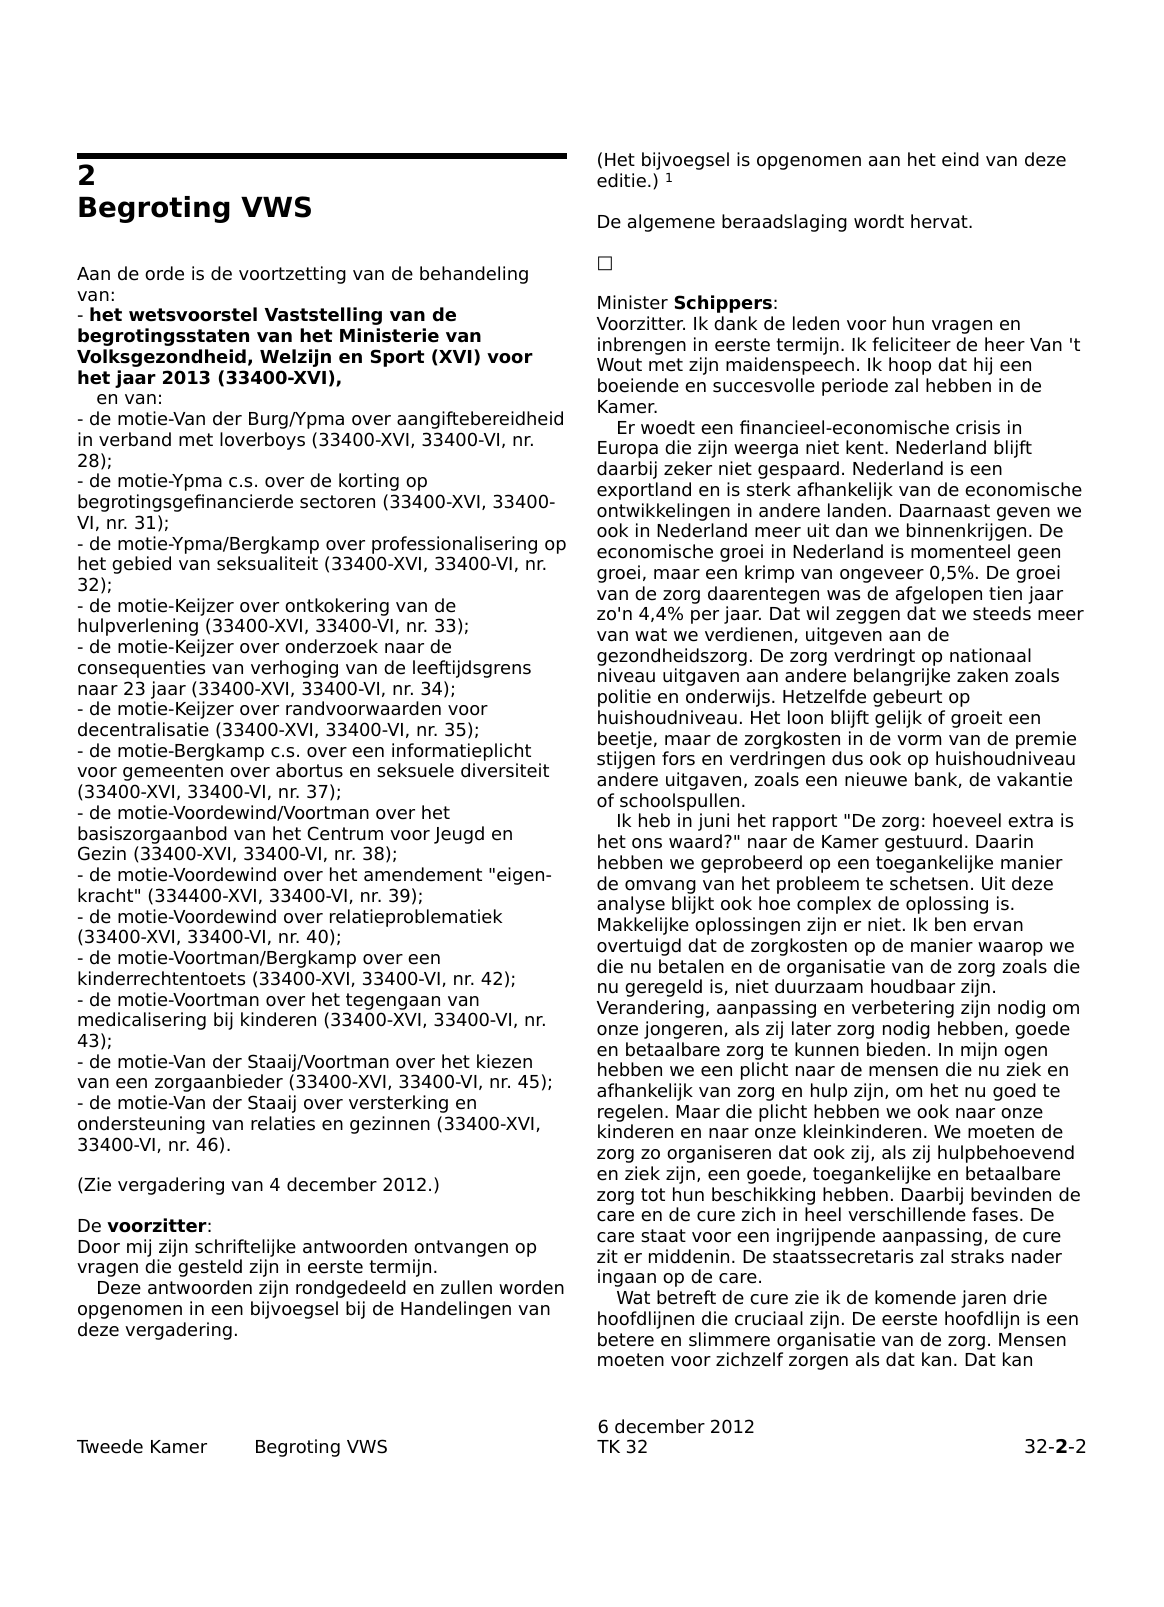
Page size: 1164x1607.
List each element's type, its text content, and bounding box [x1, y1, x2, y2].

text - de motie-Ypma c.s. over de korting op begrotingsgefinancierde sectoren (33400-XVI, 33400-VI, nr. 31); [77, 471, 567, 533]
title 2 Begroting VWS [77, 159, 567, 224]
text - de motie-Voordewind over het amendement "eigen-kracht" (334400-XVI, 33400-VI, nr. 39); [77, 865, 567, 906]
text (Het bijvoegsel is opgenomen aan het eind van deze editie.) 1 [596, 150, 1087, 192]
text - de motie-Bergkamp c.s. over een informatieplicht voor gemeenten over abortus en seksuele diversiteit (33400-XVI, 33400-VI, nr. 37); [77, 741, 567, 803]
text (Zie vergadering van 4 december 2012.) [77, 1175, 567, 1196]
text De voorzitter: [77, 1216, 567, 1237]
text Voorzitter. Ik dank de leden voor hun vragen en inbrengen in eerste termijn. Ik feliciteer de heer Van 't Wout met zijn maidenspeech. Ik hoop dat hij een boeiende en succesvolle periode zal hebben in de Kamer. [596, 314, 1087, 417]
text Wat betreft de cure zie ik de komende jaren drie hoofdlijnen die cruciaal zijn. De eerste hoofdlijn is een betere en slimmere organisatie van de zorg. Mensen moeten voor zichzelf zorgen als dat kan. Dat kan [596, 1288, 1087, 1371]
text □ [596, 252, 1087, 273]
text - de motie-Keijzer over onderzoek naar de consequenties van verhoging van de leeftijdsgrens naar 23 jaar (33400-XVI, 33400-VI, nr. 34); [77, 637, 567, 699]
text - de motie-Van der Staaij/Voortman over het kiezen van een zorgaanbieder (33400-XVI, 33400-VI, nr. 45); [77, 1052, 567, 1093]
text De algemene beraadslaging wordt hervat. [596, 212, 1087, 232]
text Aan de orde is de voortzetting van de behandeling van: [77, 264, 567, 305]
text - de motie-Ypma/Bergkamp over professionalisering op het gebied van seksualiteit (33400-XVI, 33400-VI, nr. 32); [77, 533, 567, 596]
text Door mij zijn schriftelijke antwoorden ontvangen op vragen die gesteld zijn in eerste termijn. [77, 1237, 567, 1278]
text - de motie-Voortman over het tegengaan van medicalisering bij kinderen (33400-XVI, 33400-VI, nr. 43); [77, 989, 567, 1052]
text Deze antwoorden zijn rondgedeeld en zullen worden opgenomen in een bijvoegsel bij de Handelingen van deze vergadering. [77, 1278, 567, 1340]
text - de motie-Keijzer over randvoorwaarden voor decentralisatie (33400-XVI, 33400-VI, nr. 35); [77, 699, 567, 741]
text - het wetsvoorstel Vaststelling van de begrotingsstaten van het Ministerie van Volksgezondheid, Welzijn en Sport (XVI) voor het jaar 2013 (33400-XVI), [77, 305, 567, 388]
text Er woedt een financieel-economische crisis in Europa die zijn weerga niet kent. Nederland blijft daarbij zeker niet gespaard. Nederland is een exportland en is sterk afhankelijk van de economische ontwikkelingen in andere landen. Daarnaast geven we ook in Nederland meer uit dan we binnenkrijgen. De economische groei in Nederland is momenteel geen groei, maar een krimp van ongeveer 0,5%. De groei van de zorg daarentegen was de afgelopen tien jaar zo'n 4,4% per jaar. Dat wil zeggen dat we steeds meer van wat we verdienen, uitgeven aan de gezondheidszorg. De zorg verdringt op nationaal niveau uitgaven aan andere belangrijke zaken zoals politie en onderwijs. Hetzelfde gebeurt op huishoudniveau. Het loon blijft gelijk of groeit een beetje, maar de zorgkosten in de vorm van de premie stijgen fors en verdringen dus ook op huishoudniveau andere uitgaven, zoals een nieuwe bank, de vakantie of schoolspullen. [596, 417, 1087, 811]
text - de motie-Voortman/Bergkamp over een kinderrechtentoets (33400-XVI, 33400-VI, nr. 42); [77, 948, 567, 989]
text - de motie-Voordewind/Voortman over het basiszorgaanbod van het Centrum voor Jeugd en Gezin (33400-XVI, 33400-VI, nr. 38); [77, 803, 567, 865]
text - de motie-Van der Burg/Ypma over aangiftebereidheid in verband met loverboys (33400-XVI, 33400-VI, nr. 28); [77, 409, 567, 471]
text - de motie-Voordewind over relatieproblematiek (33400-XVI, 33400-VI, nr. 40); [77, 906, 567, 948]
text - de motie-Van der Staaij over versterking en ondersteuning van relaties en gezinnen (33400-XVI, 33400-VI, nr. 46). [77, 1093, 567, 1155]
text en van: [77, 388, 567, 409]
text - de motie-Keijzer over ontkokering van de hulpverlening (33400-XVI, 33400-VI, nr. 33); [77, 596, 567, 637]
text Minister Schippers: [596, 293, 1087, 314]
text Ik heb in juni het rapport "De zorg: hoeveel extra is het ons waard?" naar de Kamer gestuurd. Daarin hebben we geprobeerd op een toegankelijke manier de omvang van het probleem te schetsen. Uit deze analyse blijkt ook hoe complex de oplossing is. Makkelijke oplossingen zijn er niet. Ik ben ervan overtuigd dat de zorgkosten op de manier waarop we die nu betalen en de organisatie van de zorg zoals die nu geregeld is, niet duurzaam houdbaar zijn. Verandering, aanpassing en verbetering zijn nodig om onze jongeren, als zij later zorg nodig hebben, goede en betaalbare zorg te kunnen bieden. In mijn ogen hebben we een plicht naar de mensen die nu ziek en afhankelijk van zorg en hulp zijn, om het nu goed te regelen. Maar die plicht hebben we ook naar onze kinderen en naar onze kleinkinderen. We moeten de zorg zo organiseren dat ook zij, als zij hulpbehoevend en ziek zijn, een goede, toegankelijke en betaalbare zorg tot hun beschikking hebben. Daarbij bevinden de care en de cure zich in heel verschillende fases. De care staat voor een ingrijpende aanpassing, de cure zit er middenin. De staatssecretaris zal straks nader ingaan op de care. [596, 811, 1087, 1288]
